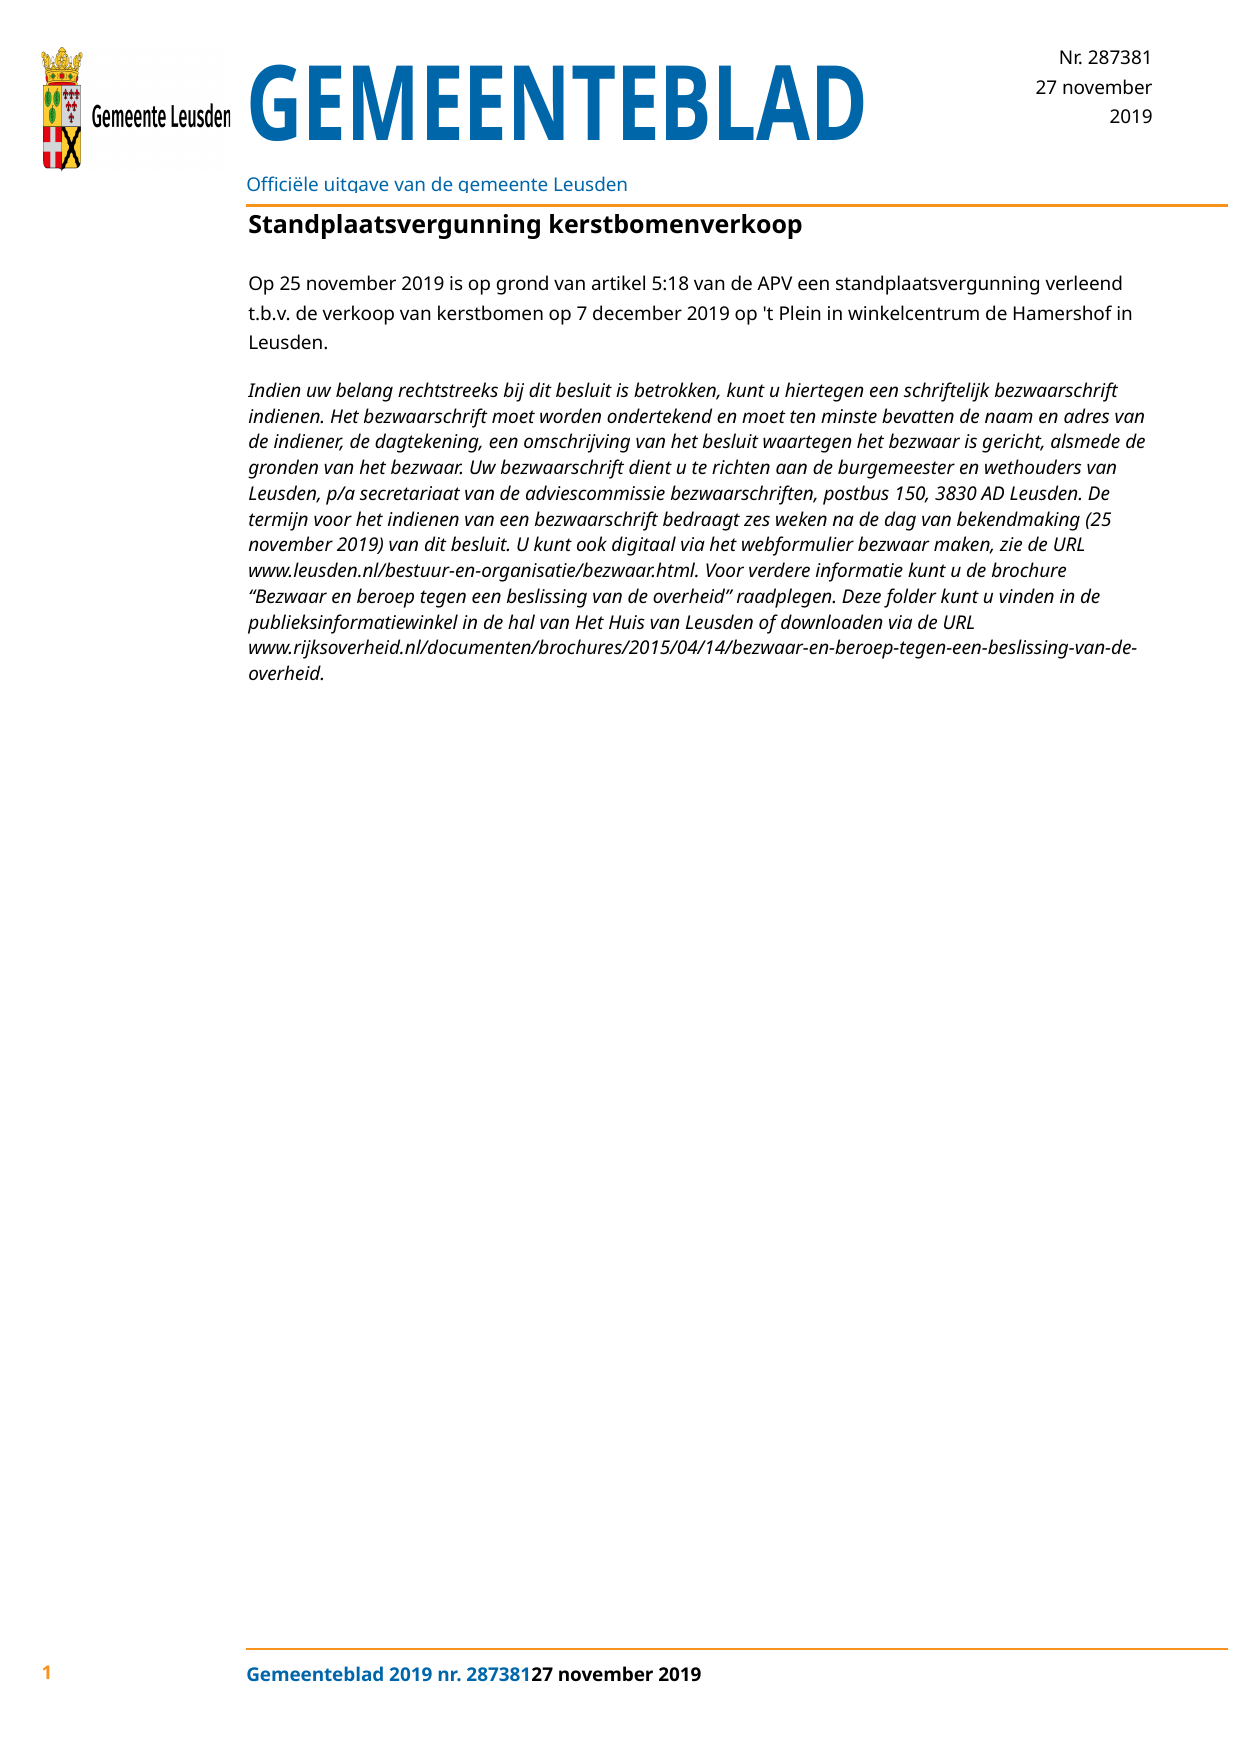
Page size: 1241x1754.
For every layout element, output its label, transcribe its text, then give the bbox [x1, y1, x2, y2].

text Op 25 november 2019 is op grond van artikel 5:18 van de APV een standplaatsvergunning verleend t.b.v. de verkoop van kerstbomen op 7 december 2019 op 't Plein in winkelcentrum de Hamershof in Leusden. [248, 270, 1152, 355]
text Standplaatsvergunning kerstbomenverkoop [248, 207, 1152, 241]
picture [41, 47, 231, 172]
text Indien uw belang rechtstreeks bij dit besluit is betrokken, kunt u hiertegen een schriftelijk bezwaarschrift indienen. Het bezwaarschrift moet worden ondertekend en moet ten minste bevatten de naam en adres van de indiener, de dagtekening, een omschrijving van het besluit waartegen het bezwaar is gericht, alsmede de gronden van het bezwaar. Uw bezwaarschrift dient u te richten aan de burgemeester en wethouders van Leusden, p/a secretariaat van de adviescommissie bezwaarschriften, postbus 150, 3830 AD Leusden. De termijn voor het indienen van een bezwaarschrift bedraagt zes weken na de dag van bekendmaking (25 november 2019) van dit besluit. U kunt ook digitaal via het webformulier bezwaar maken, zie de URL www.leusden.nl/bestuur-en-organisatie/bezwaar.html. Voor verdere informatie kunt u de brochure “Bezwaar en beroep tegen een beslissing van de overheid” raadplegen. Deze folder kunt u vinden in de publieksinformatiewinkel in de hal van Het Huis van Leusden of downloaden via de URL www.rijksoverheid.nl/documenten/brochures/2015/04/14/bezwaar-en-beroep-tegen-een-beslissing-van-de-overheid. [248, 377, 1152, 686]
